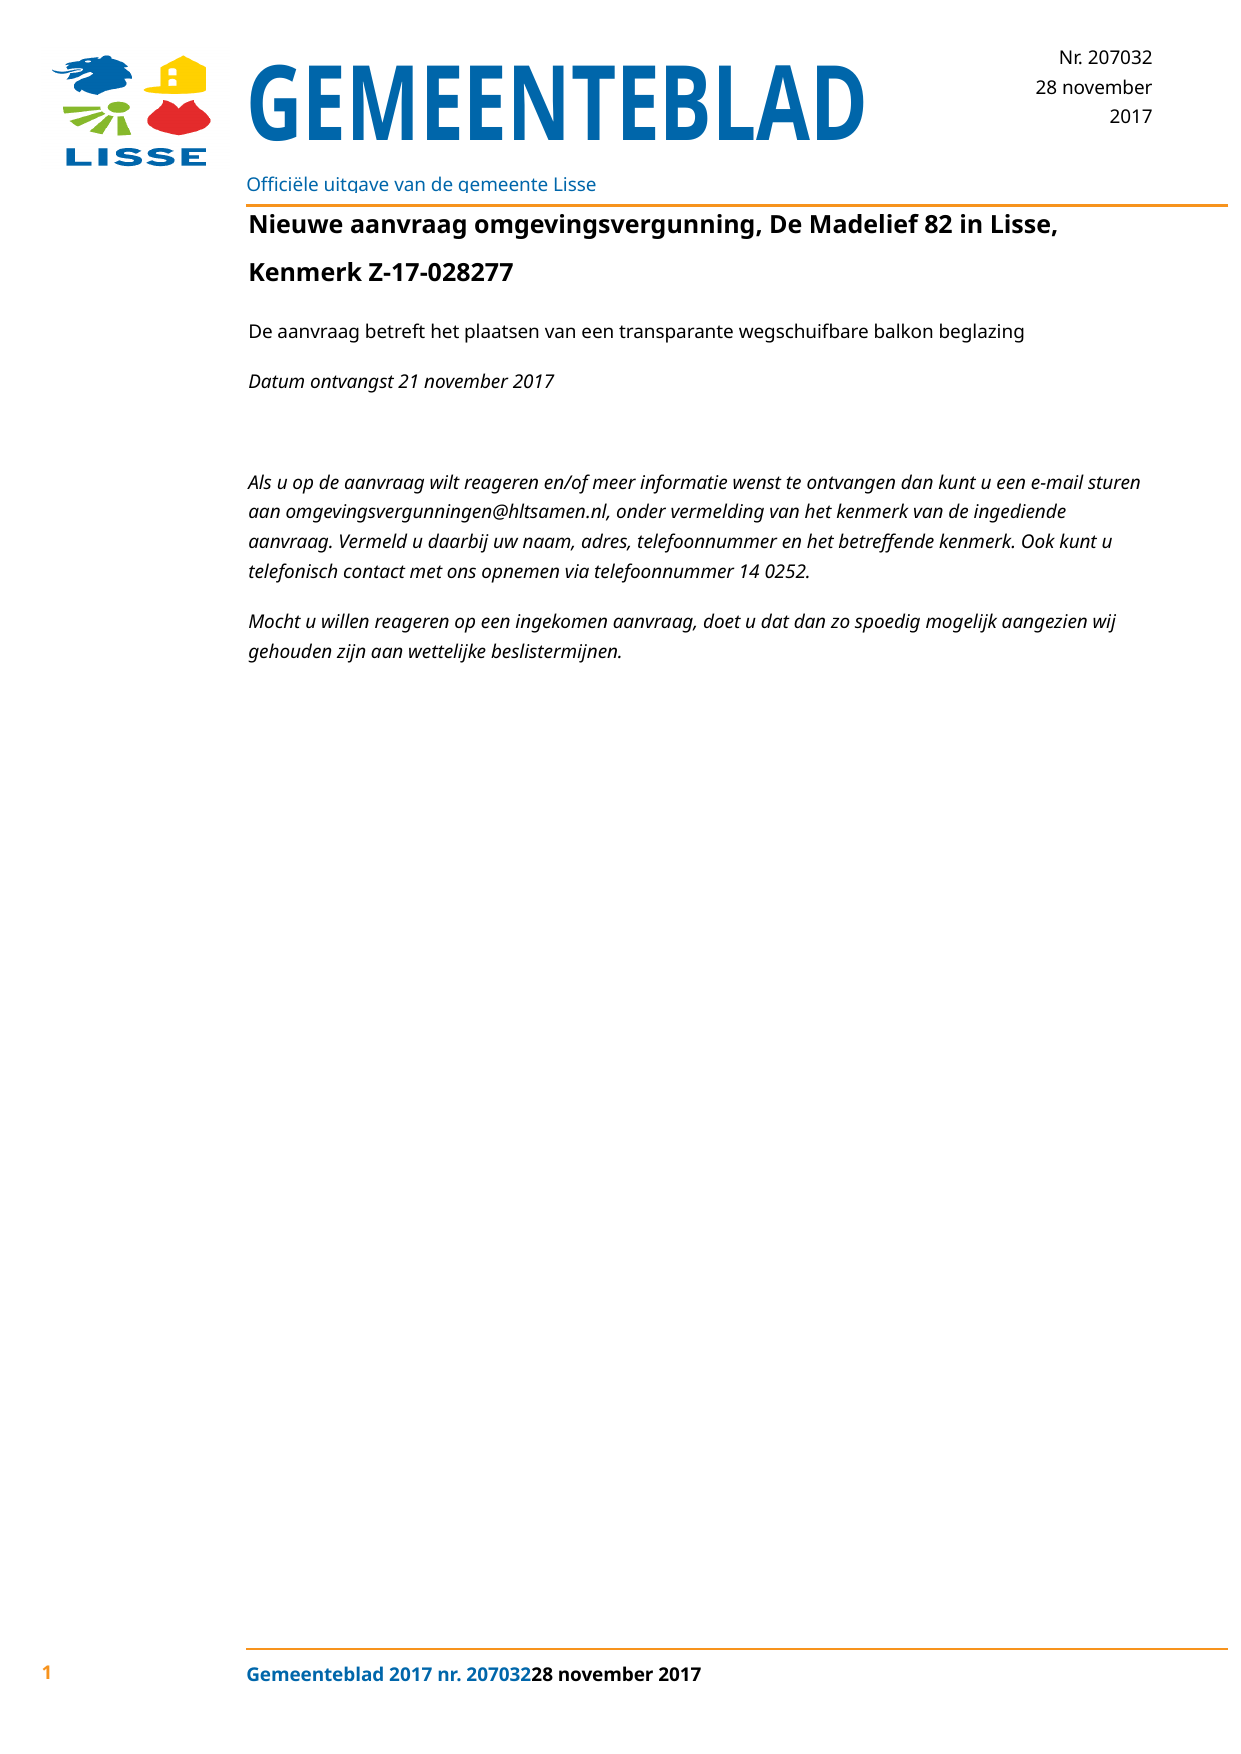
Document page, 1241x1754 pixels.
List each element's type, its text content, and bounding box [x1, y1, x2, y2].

text Datum ontvangst 21 november 2017 [248, 368, 1152, 394]
text De aanvraag betreft het plaatsen van een transparante wegschuifbare balkon beglazing [248, 318, 1152, 344]
picture [41, 47, 231, 172]
text Als u op de aanvraag wilt reageren en/of meer informatie wenst te ontvangen dan kunt u een e-mail sturen aan omgevingsvergunningen@hltsamen.nl, onder vermelding van het kenmerk van de ingediende aanvraag. Vermeld u daarbij uw naam, adres, telefoonnummer en het betreffende kenmerk. Ook kunt u telefonisch contact met ons opnemen via telefoonnummer 14 0252. [248, 469, 1152, 584]
text Nieuwe aanvraag omgevingsvergunning, De Madelief 82 in Lisse, Kenmerk Z-17-028277 [248, 207, 1152, 288]
text Mocht u willen reageren op een ingekomen aanvraag, doet u dat dan zo spoedig mogelijk aangezien wij gehouden zijn aan wettelijke beslistermijnen. [248, 608, 1152, 664]
